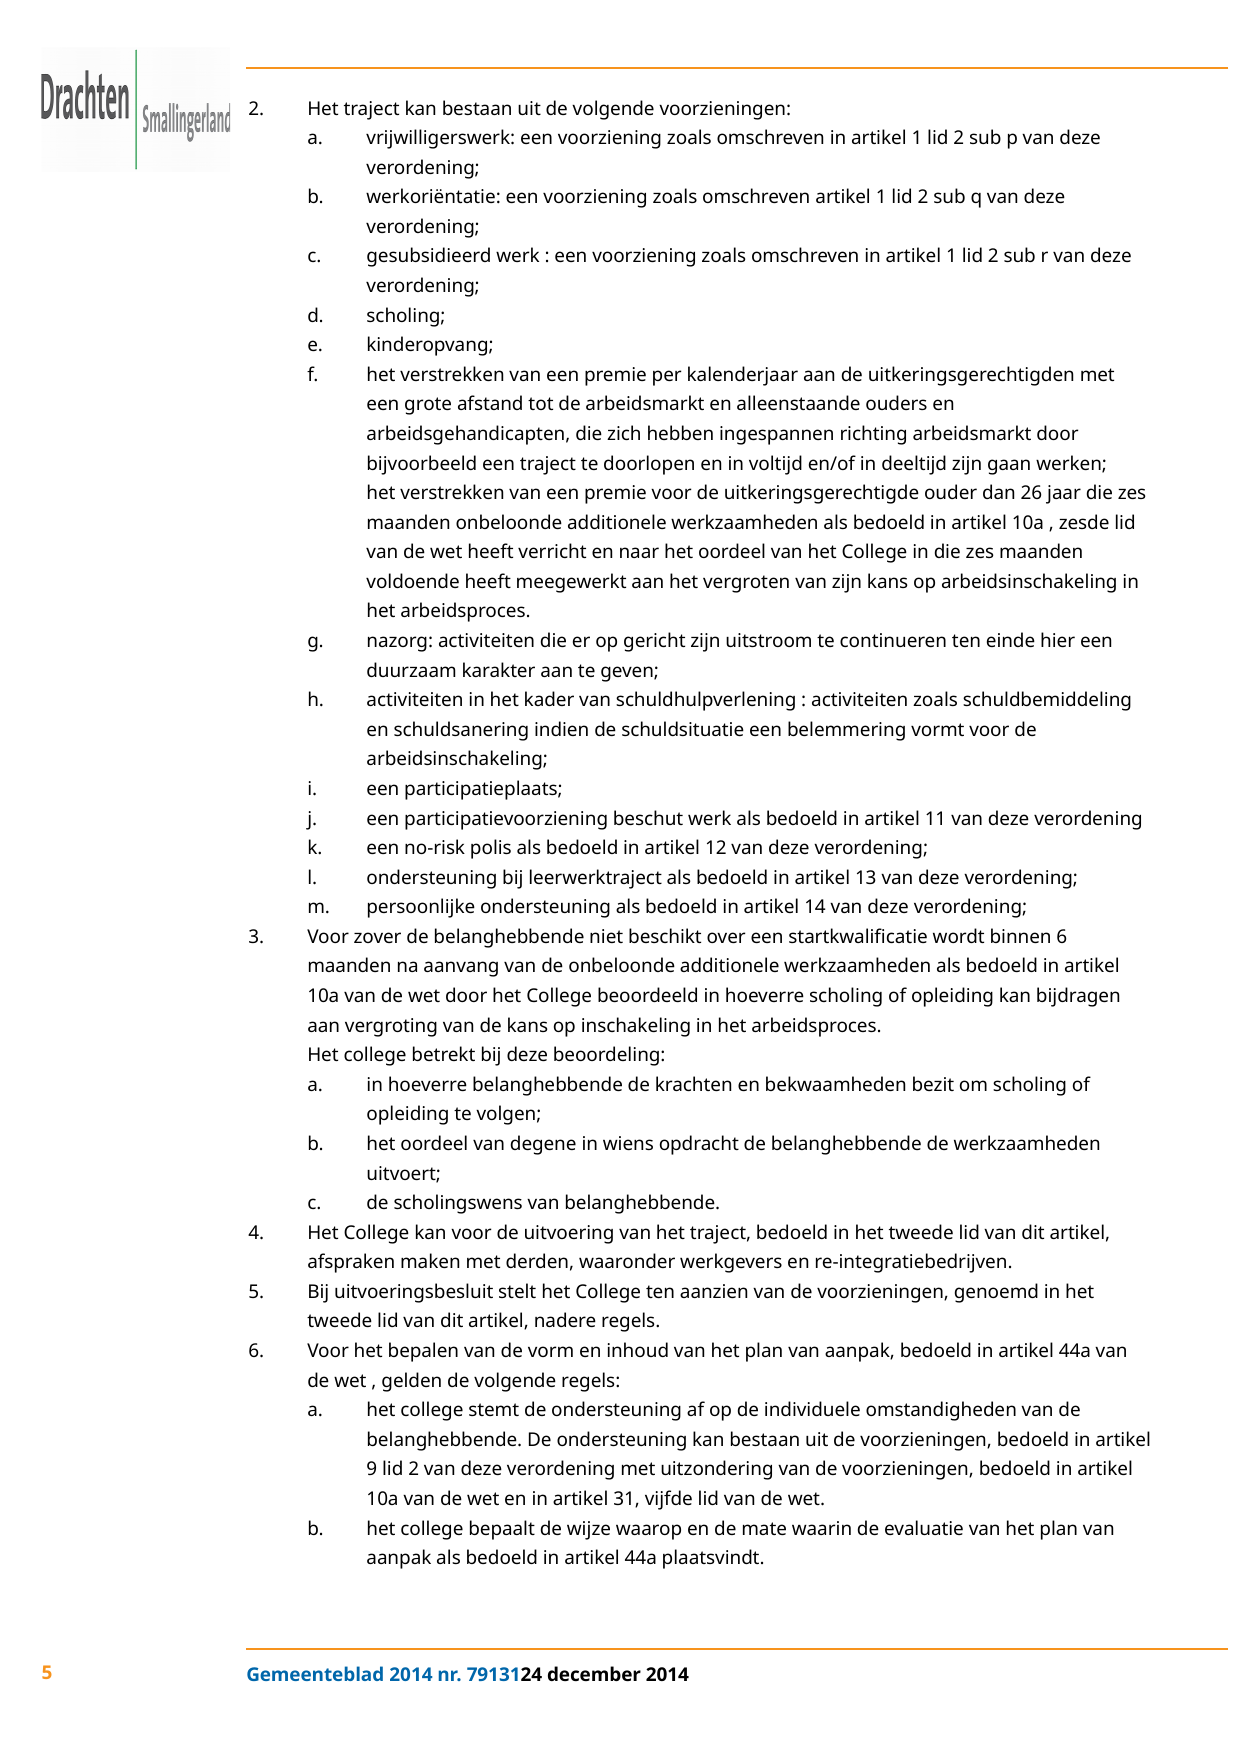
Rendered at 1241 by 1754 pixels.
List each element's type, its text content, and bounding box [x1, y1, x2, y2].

list het verstrekken van een premie per kalenderjaar aan de uitkeringsgerechtigden met een grote afstand tot de arbeidsmarkt en alleenstaande ouders en arbeidsgehandicapten, die zich hebben ingespannen richting arbeidsmarkt door bijvoorbeeld een traject te doorlopen en in voltijd en/of in deeltijd zijn gaan werken; [307, 361, 1152, 476]
list het college stemt de ondersteuning af op de individuele omstandigheden van de belanghebbende. De ondersteuning kan bestaan uit de voorzieningen, bedoeld in artikel 9 lid 2 van deze verordening met uitzondering van de voorzieningen, bedoeld in artikel 10a van de wet en in artikel 31, vijfde lid van de wet. [307, 1396, 1152, 1511]
list gesubsidieerd werk : een voorziening zoals omschreven in artikel 1 lid 2 sub r van deze verordening; [307, 243, 1152, 298]
list activiteiten in het kader van schuldhulpverlening : activiteiten zoals schuldbemiddeling en schuldsanering indien de schuldsituatie een belemmering vormt voor de arbeidsinschakeling; [307, 686, 1152, 771]
list een participatieplaats; [307, 775, 1152, 801]
list in hoeverre belanghebbende de krachten en bekwaamheden bezit om scholing of opleiding te volgen; [307, 1071, 1152, 1126]
list Voor het bepalen van de vorm en inhoud van het plan van aanpak, bedoeld in artikel 44a van de wet , gelden de volgende regels: [248, 1337, 1152, 1393]
list scholing; [307, 302, 1152, 328]
list Het traject kan bestaan uit de volgende voorzieningen: [248, 95, 1152, 121]
list het verstrekken van een premie voor de uitkeringsgerechtigde ouder dan 26 jaar die zes maanden onbeloonde additionele werkzaamheden als bedoeld in artikel 10a , zesde lid van de wet heeft verricht en naar het oordeel van het College in die zes maanden voldoende heeft meegewerkt aan het vergroten van zijn kans op arbeidsinschakeling in het arbeidsproces. [307, 479, 1152, 623]
list het college bepaalt de wijze waarop en de mate waarin de evaluatie van het plan van aanpak als bedoeld in artikel 44a plaatsvindt. [307, 1515, 1152, 1570]
list het oordeel van degene in wiens opdracht de belanghebbende de werkzaamheden uitvoert; [307, 1130, 1152, 1186]
list Bij uitvoeringsbesluit stelt het College ten aanzien van de voorzieningen, genoemd in het tweede lid van dit artikel, nadere regels. [248, 1278, 1152, 1333]
list werkoriëntatie: een voorziening zoals omschreven artikel 1 lid 2 sub q van deze verordening; [307, 183, 1152, 239]
list nazorg: activiteiten die er op gericht zijn uitstroom te continueren ten einde hier een duurzaam karakter aan te geven; [307, 627, 1152, 683]
list een no-risk polis als bedoeld in artikel 12 van deze verordening; [307, 834, 1152, 860]
list vrijwilligerswerk: een voorziening zoals omschreven in artikel 1 lid 2 sub p van deze verordening; [307, 124, 1152, 180]
picture [41, 47, 231, 172]
list Het College kan voor de uitvoering van het traject, bedoeld in het tweede lid van dit artikel, afspraken maken met derden, waaronder werkgevers en re-integratiebedrijven. [248, 1219, 1152, 1274]
list een participatievoorziening beschut werk als bedoeld in artikel 11 van deze verordening [307, 805, 1152, 831]
list de scholingswens van belanghebbende. [307, 1189, 1152, 1215]
list Voor zover de belanghebbende niet beschikt over een startkwalificatie wordt binnen 6 maanden na aanvang van de onbeloonde additionele werkzaamheden als bedoeld in artikel 10a van de wet door het College beoordeeld in hoeverre scholing of opleiding kan bijdragen aan vergroting van de kans op inschakeling in het arbeidsproces. [248, 923, 1152, 1038]
list ondersteuning bij leerwerktraject als bedoeld in artikel 13 van deze verordening; [307, 864, 1152, 890]
list Het college betrekt bij deze beoordeling: [248, 1041, 1152, 1067]
list persoonlijke ondersteuning als bedoeld in artikel 14 van deze verordening; [307, 893, 1152, 919]
list kinderopvang; [307, 331, 1152, 357]
